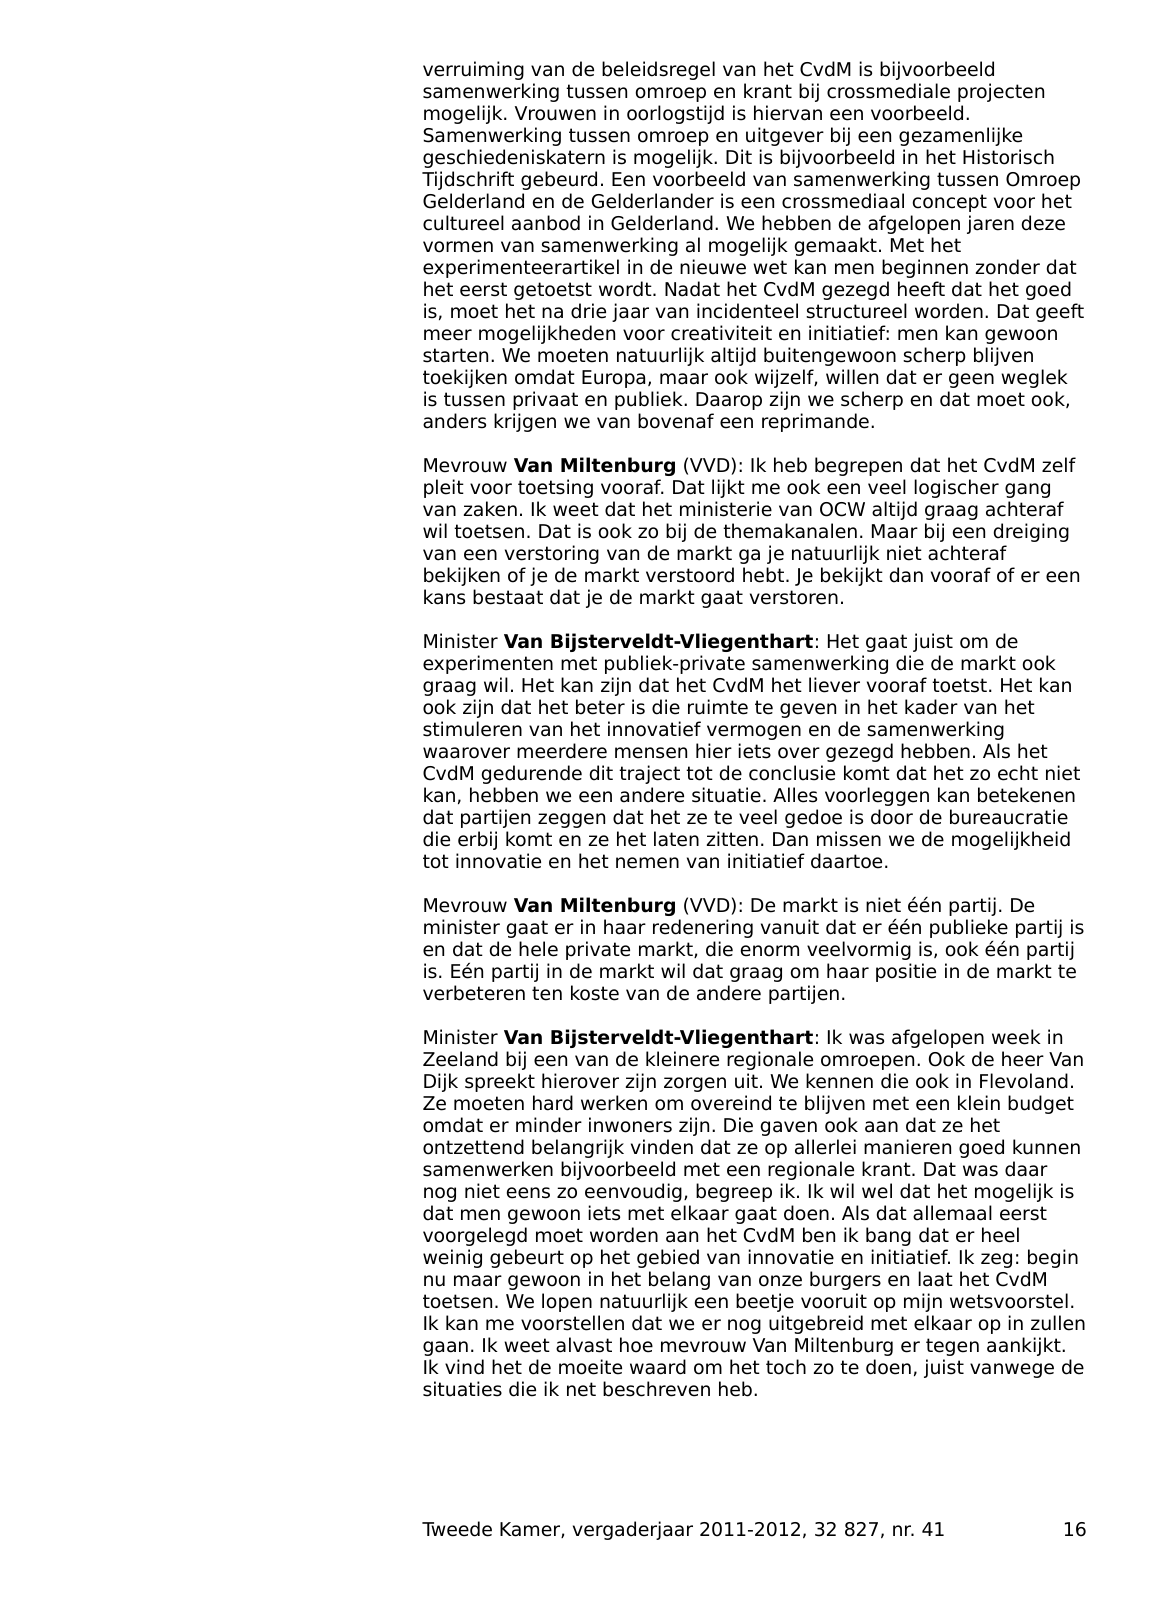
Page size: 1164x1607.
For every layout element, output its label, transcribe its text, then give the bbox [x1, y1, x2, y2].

text verruiming van de beleidsregel van het CvdM is bijvoorbeeld samenwerking tussen omroep en krant bij crossmediale projecten mogelijk. Vrouwen in oorlogstijd is hiervan een voorbeeld. Samenwerking tussen omroep en uitgever bij een gezamenlijke geschiedeniskatern is mogelijk. Dit is bijvoorbeeld in het Historisch Tijdschrift gebeurd. Een voorbeeld van samenwerking tussen Omroep Gelderland en de Gelderlander is een crossmediaal concept voor het cultureel aanbod in Gelderland. We hebben de afgelopen jaren deze vormen van samenwerking al mogelijk gemaakt. Met het experimenteerartikel in de nieuwe wet kan men beginnen zonder dat het eerst getoetst wordt. Nadat het CvdM gezegd heeft dat het goed is, moet het na drie jaar van incidenteel structureel worden. Dat geeft meer mogelijkheden voor creativiteit en initiatief: men kan gewoon starten. We moeten natuurlijk altijd buitengewoon scherp blijven toekijken omdat Europa, maar ook wijzelf, willen dat er geen weglek is tussen privaat en publiek. Daarop zijn we scherp en dat moet ook, anders krijgen we van bovenaf een reprimande. [422, 59, 1087, 433]
text Mevrouw Van Miltenburg (VVD): Ik heb begrepen dat het CvdM zelf pleit voor toetsing vooraf. Dat lijkt me ook een veel logischer gang van zaken. Ik weet dat het ministerie van OCW altijd graag achteraf wil toetsen. Dat is ook zo bij de themakanalen. Maar bij een dreiging van een verstoring van de markt ga je natuurlijk niet achteraf bekijken of je de markt verstoord hebt. Je bekijkt dan vooraf of er een kans bestaat dat je de markt gaat verstoren. [422, 455, 1087, 609]
text Minister Van Bijsterveldt-Vliegenthart: Ik was afgelopen week in Zeeland bij een van de kleinere regionale omroepen. Ook de heer Van Dijk spreekt hierover zijn zorgen uit. We kennen die ook in Flevoland. Ze moeten hard werken om overeind te blijven met een klein budget omdat er minder inwoners zijn. Die gaven ook aan dat ze het ontzettend belangrijk vinden dat ze op allerlei manieren goed kunnen samenwerken bijvoorbeeld met een regionale krant. Dat was daar nog niet eens zo eenvoudig, begreep ik. Ik wil wel dat het mogelijk is dat men gewoon iets met elkaar gaat doen. Als dat allemaal eerst voorgelegd moet worden aan het CvdM ben ik bang dat er heel weinig gebeurt op het gebied van innovatie en initiatief. Ik zeg: begin nu maar gewoon in het belang van onze burgers en laat het CvdM toetsen. We lopen natuurlijk een beetje vooruit op mijn wetsvoorstel. Ik kan me voorstellen dat we er nog uitgebreid met elkaar op in zullen gaan. Ik weet alvast hoe mevrouw Van Miltenburg er tegen aankijkt. Ik vind het de moeite waard om het toch zo te doen, juist vanwege de situaties die ik net beschreven heb. [422, 1027, 1087, 1401]
text Mevrouw Van Miltenburg (VVD): De markt is niet één partij. De minister gaat er in haar redenering vanuit dat er één publieke partij is en dat de hele private markt, die enorm veelvormig is, ook één partij is. Eén partij in de markt wil dat graag om haar positie in de markt te verbeteren ten koste van de andere partijen. [422, 895, 1087, 1005]
text Minister Van Bijsterveldt-Vliegenthart: Het gaat juist om de experimenten met publiek-private samenwerking die de markt ook graag wil. Het kan zijn dat het CvdM het liever vooraf toetst. Het kan ook zijn dat het beter is die ruimte te geven in het kader van het stimuleren van het innovatief vermogen en de samenwerking waarover meerdere mensen hier iets over gezegd hebben. Als het CvdM gedurende dit traject tot de conclusie komt dat het zo echt niet kan, hebben we een andere situatie. Alles voorleggen kan betekenen dat partijen zeggen dat het ze te veel gedoe is door de bureaucratie die erbij komt en ze het laten zitten. Dan missen we de mogelijkheid tot innovatie en het nemen van initiatief daartoe. [422, 631, 1087, 873]
